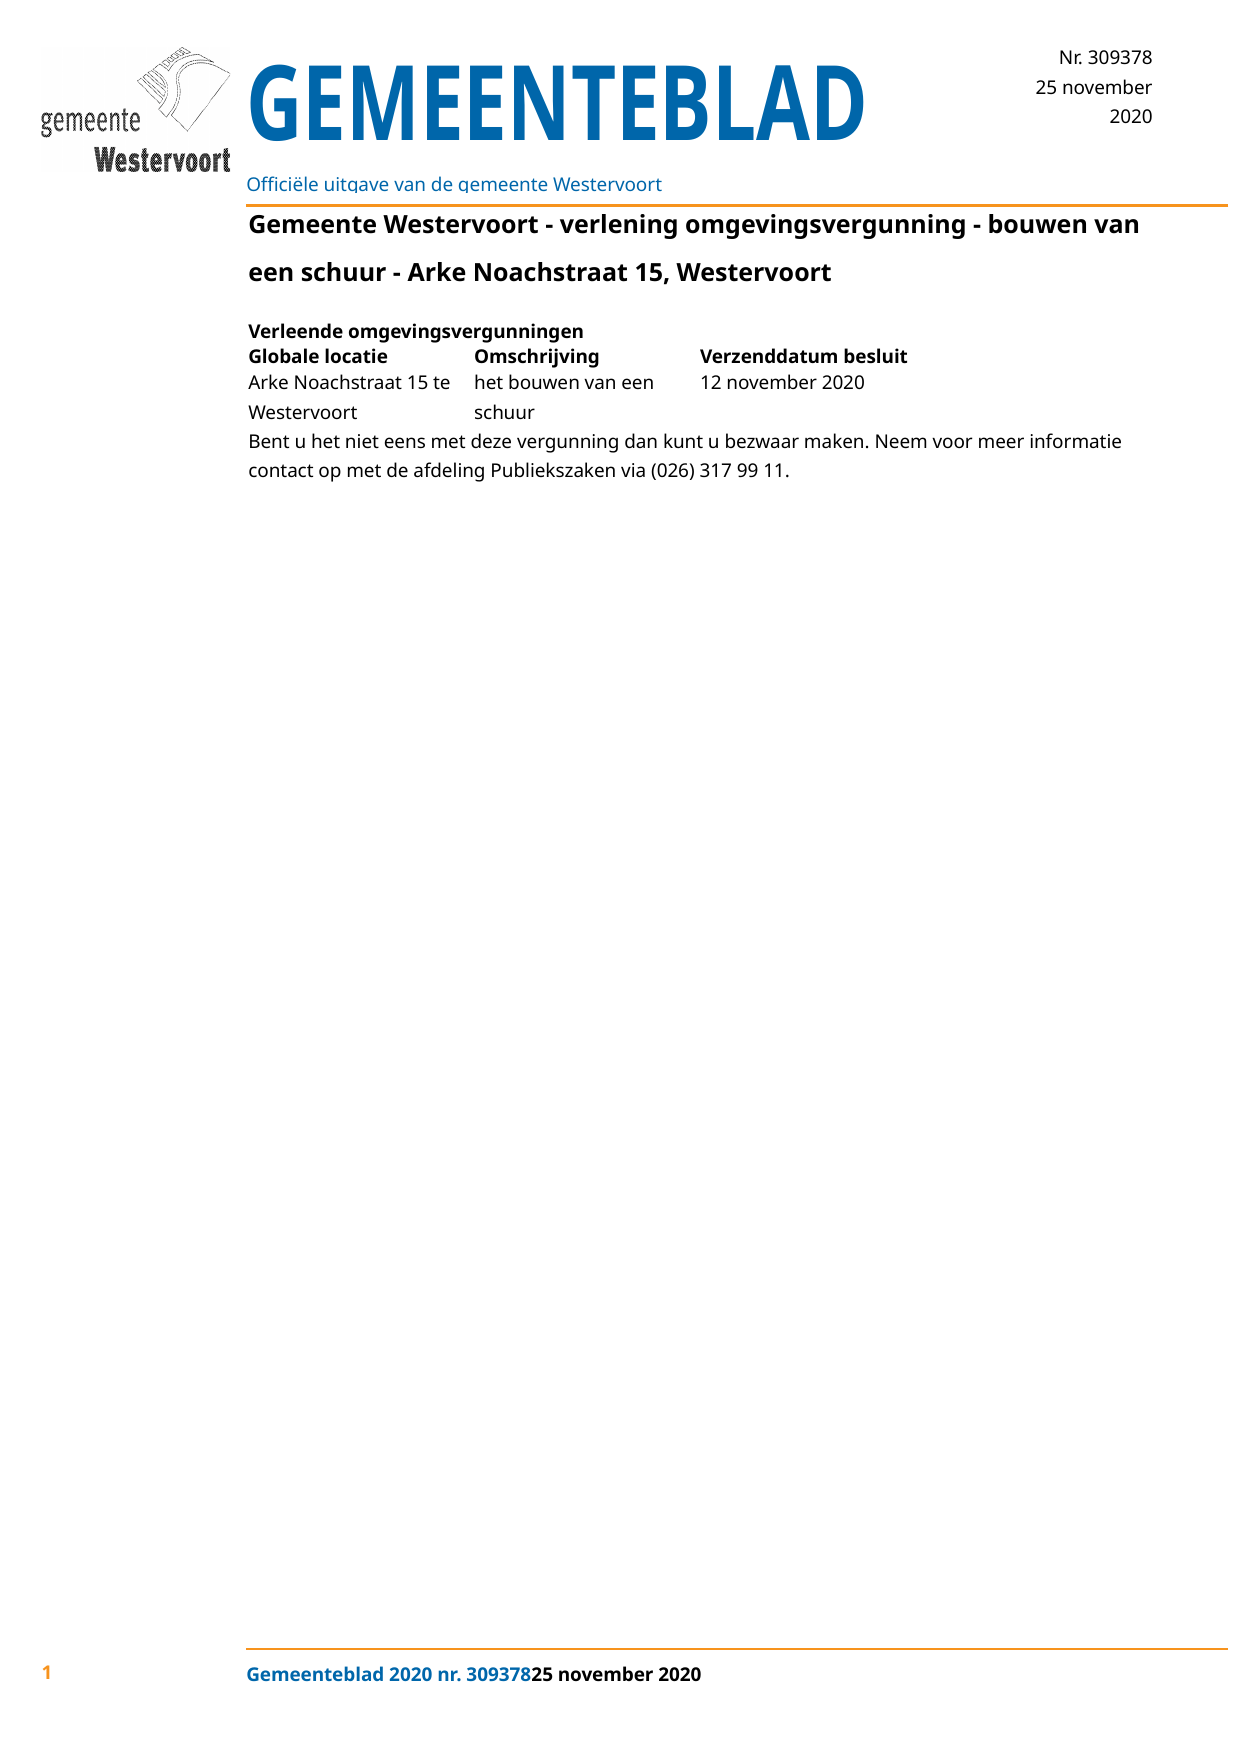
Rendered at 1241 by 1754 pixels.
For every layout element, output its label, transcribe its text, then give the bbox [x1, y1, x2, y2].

text Bent u het niet eens met deze vergunning dan kunt u bezwaar maken. Neem voor meer informatie contact op met de afdeling Publiekszaken via (026) 317 99 11. [248, 428, 1152, 483]
table_cell Globale locatie [248, 344, 474, 369]
picture [41, 47, 231, 172]
text Gemeente Westervoort - verlening omgevingsvergunning - bouwen van een schuur - Arke Noachstraat 15, Westervoort [248, 207, 1152, 288]
table_cell het bouwen van een schuur [474, 370, 700, 425]
table_cell [926, 370, 1152, 425]
table_cell 12 november 2020 [700, 370, 926, 425]
table_cell Verzenddatum besluit [700, 344, 926, 369]
table_cell Omschrijving [474, 344, 700, 369]
table_cell [926, 344, 1152, 369]
table_cell Arke Noachstraat 15 te Westervoort [248, 370, 474, 425]
table_header Verleende omgevingsvergunningen [248, 318, 1152, 344]
